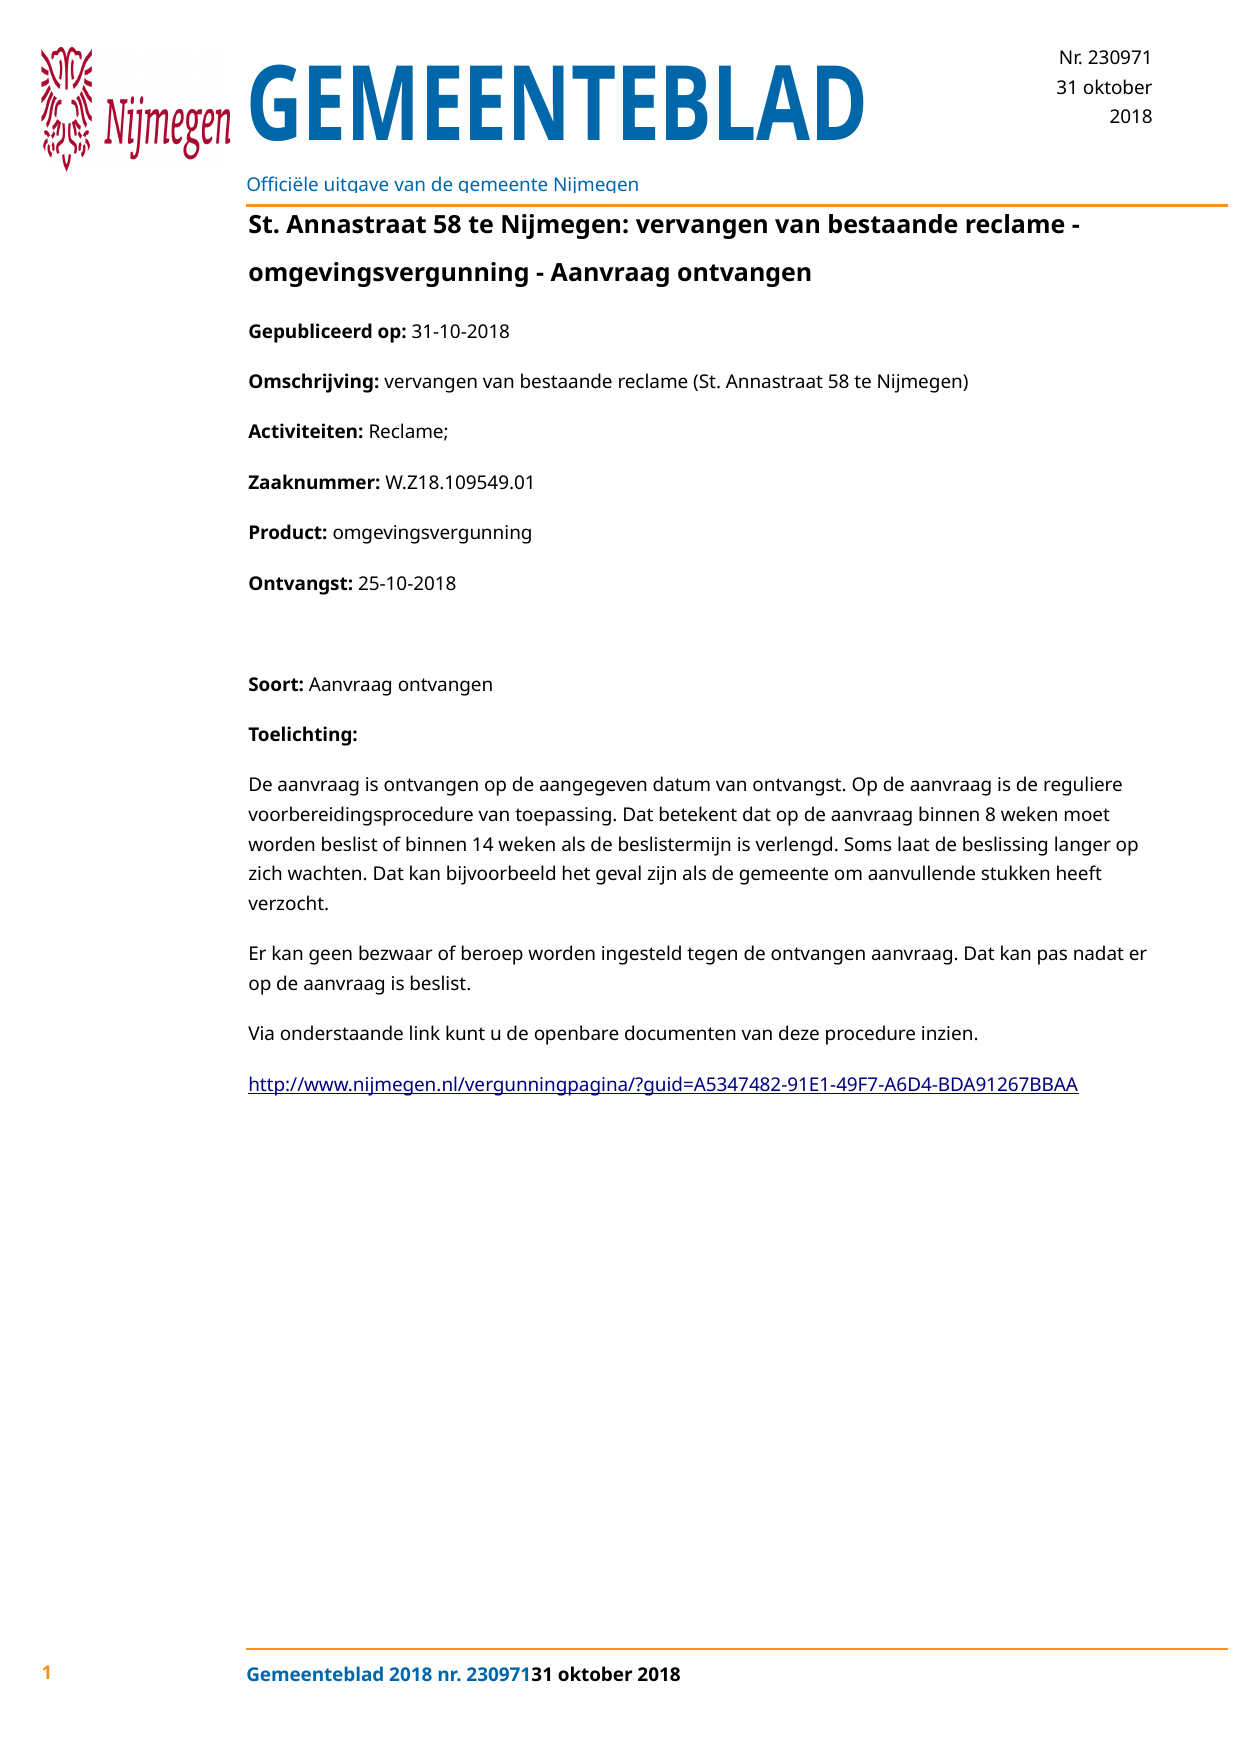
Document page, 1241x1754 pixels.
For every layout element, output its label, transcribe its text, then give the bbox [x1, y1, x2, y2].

picture [41, 47, 231, 172]
text Via onderstaande link kunt u de openbare documenten van deze procedure inzien. [248, 1020, 1152, 1046]
text Toelichting: [248, 721, 1152, 747]
text http://www.nijmegen.nl/vergunningpagina/?guid=A5347482-91E1-49F7-A6D4-BDA91267BBAA [248, 1071, 1152, 1097]
text Gepubliceerd op: 31-10-2018 [248, 318, 1152, 344]
text Er kan geen bezwaar of beroep worden ingesteld tegen de ontvangen aanvraag. Dat kan pas nadat er op de aanvraag is beslist. [248, 940, 1152, 996]
text Product: omgevingsvergunning [248, 519, 1152, 545]
text Omschrijving: vervangen van bestaande reclame (St. Annastraat 58 te Nijmegen) [248, 368, 1152, 394]
text Ontvangst: 25-10-2018 [248, 570, 1152, 596]
text Zaaknummer: W.Z18.109549.01 [248, 469, 1152, 495]
text Soort: Aanvraag ontvangen [248, 671, 1152, 697]
text De aanvraag is ontvangen op de aangegeven datum van ontvangst. Op de aanvraag is de reguliere voorbereidingsprocedure van toepassing. Dat betekent dat op de aanvraag binnen 8 weken moet worden beslist of binnen 14 weken als de beslistermijn is verlengd. Soms laat de beslissing langer op zich wachten. Dat kan bijvoorbeeld het geval zijn als de gemeente om aanvullende stukken heeft verzocht. [248, 772, 1152, 916]
text St. Annastraat 58 te Nijmegen: vervangen van bestaande reclame - omgevingsvergunning - Aanvraag ontvangen [248, 207, 1152, 288]
text Activiteiten: Reclame; [248, 419, 1152, 444]
